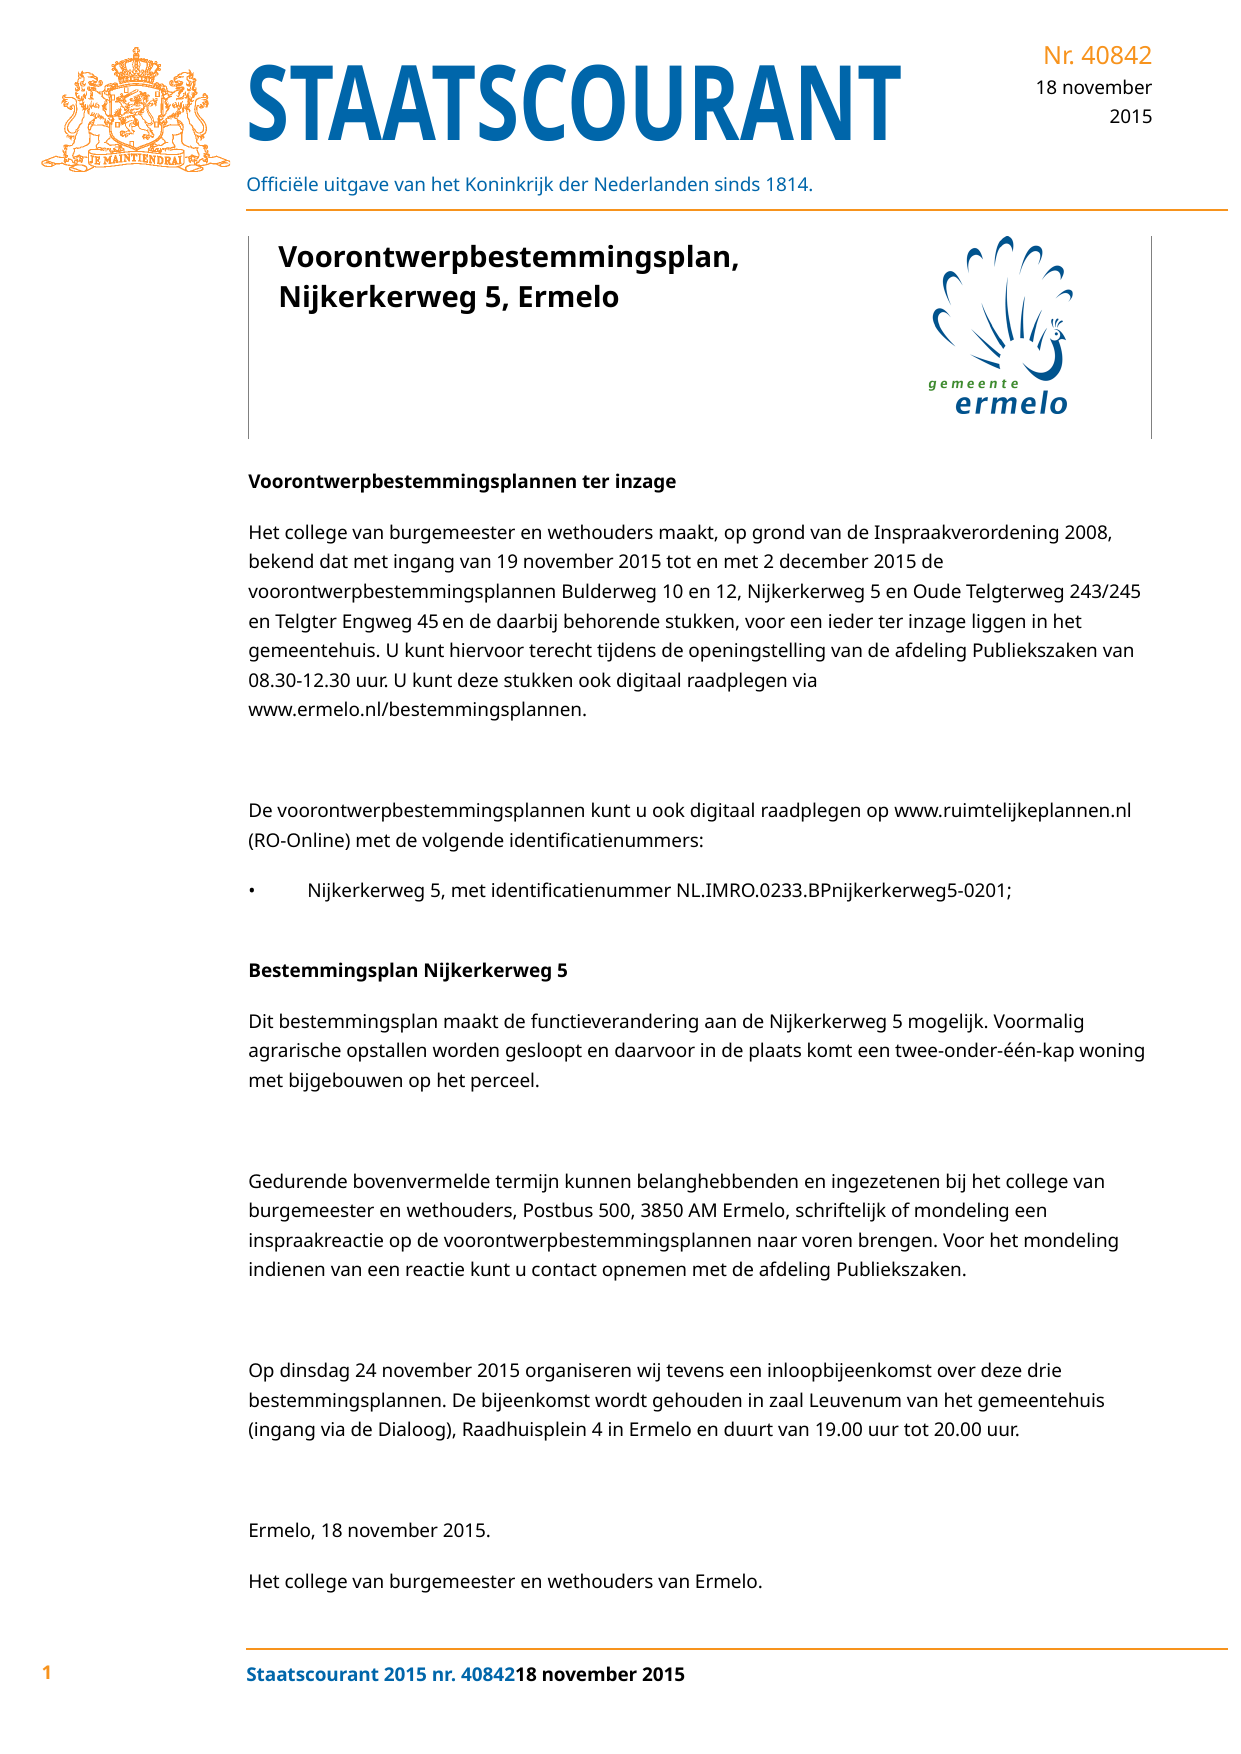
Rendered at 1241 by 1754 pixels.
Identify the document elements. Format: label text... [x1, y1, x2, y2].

text Voorontwerpbestemmingsplannen ter inzage [248, 469, 1152, 494]
table_header [850, 236, 928, 413]
list Nijkerkerweg 5, met identificatienummer NL.IMRO.0233.BPnijkerkerweg5-0201; [248, 877, 1152, 903]
text Ermelo, 18 november 2015. [248, 1517, 1152, 1543]
text Dit bestemmingsplan maakt de functieverandering aan de Nijkerkerweg 5 mogelijk. Voormalig agrarische opstallen worden gesloopt en daarvoor in de plaats komt een twee-onder-één-kap woning met bijgebouwen op het perceel. [248, 1008, 1152, 1093]
table_header [1073, 236, 1151, 413]
table_header [850, 414, 1151, 439]
text Bestemmingsplan Nijkerkerweg 5 [248, 957, 1152, 983]
text Het college van burgemeester en wethouders maakt, op grond van de Inspraakverordening 2008, bekend dat met ingang van 19 november 2015 tot en met 2 december 2015 de voorontwerpbestemmingsplannen Bulderweg 10 en 12, Nijkerkerweg 5 en Oude Telgterweg 243/245 en Telgter Engweg 45 en de daarbij behorende stukken, voor een ieder ter inzage liggen in het gemeentehuis. U kunt hiervoor terecht tijdens de openingstelling van de afdeling Publiekszaken van 08.30-12.30 uur. U kunt deze stukken ook digitaal raadplegen via www.ermelo.nl/bestemmingsplannen. [248, 519, 1152, 722]
picture [41, 47, 231, 172]
table_header Voorontwerpbestemmingsplan, Nijkerkerweg 5, Ermelo [249, 236, 850, 439]
text Op dinsdag 24 november 2015 organiseren wij tevens een inloopbijeenkomst over deze drie bestemmingsplannen. De bijeenkomst wordt gehouden in zaal Leuvenum van het gemeentehuis (ingang via de Dialoog), Raadhuisplein 4 in Ermelo en duurt van 19.00 uur tot 20.00 uur. [248, 1357, 1152, 1442]
picture [928, 236, 1073, 414]
text De voorontwerpbestemmingsplannen kunt u ook digitaal raadplegen op www.ruimtelijkeplannen.nl (RO-Online) met de volgende identificatienummers: [248, 797, 1152, 853]
text Het college van burgemeester en wethouders van Ermelo. [248, 1568, 1152, 1593]
text Gedurende bovenvermelde termijn kunnen belanghebbenden en ingezetenen bij het college van burgemeester en wethouders, Postbus 500, 3850 AM Ermelo, schriftelijk of mondeling een inspraakreactie op de voorontwerpbestemmingsplannen naar voren brengen. Voor het mondeling indienen van een reactie kunt u contact opnemen met de afdeling Publiekszaken. [248, 1168, 1152, 1282]
